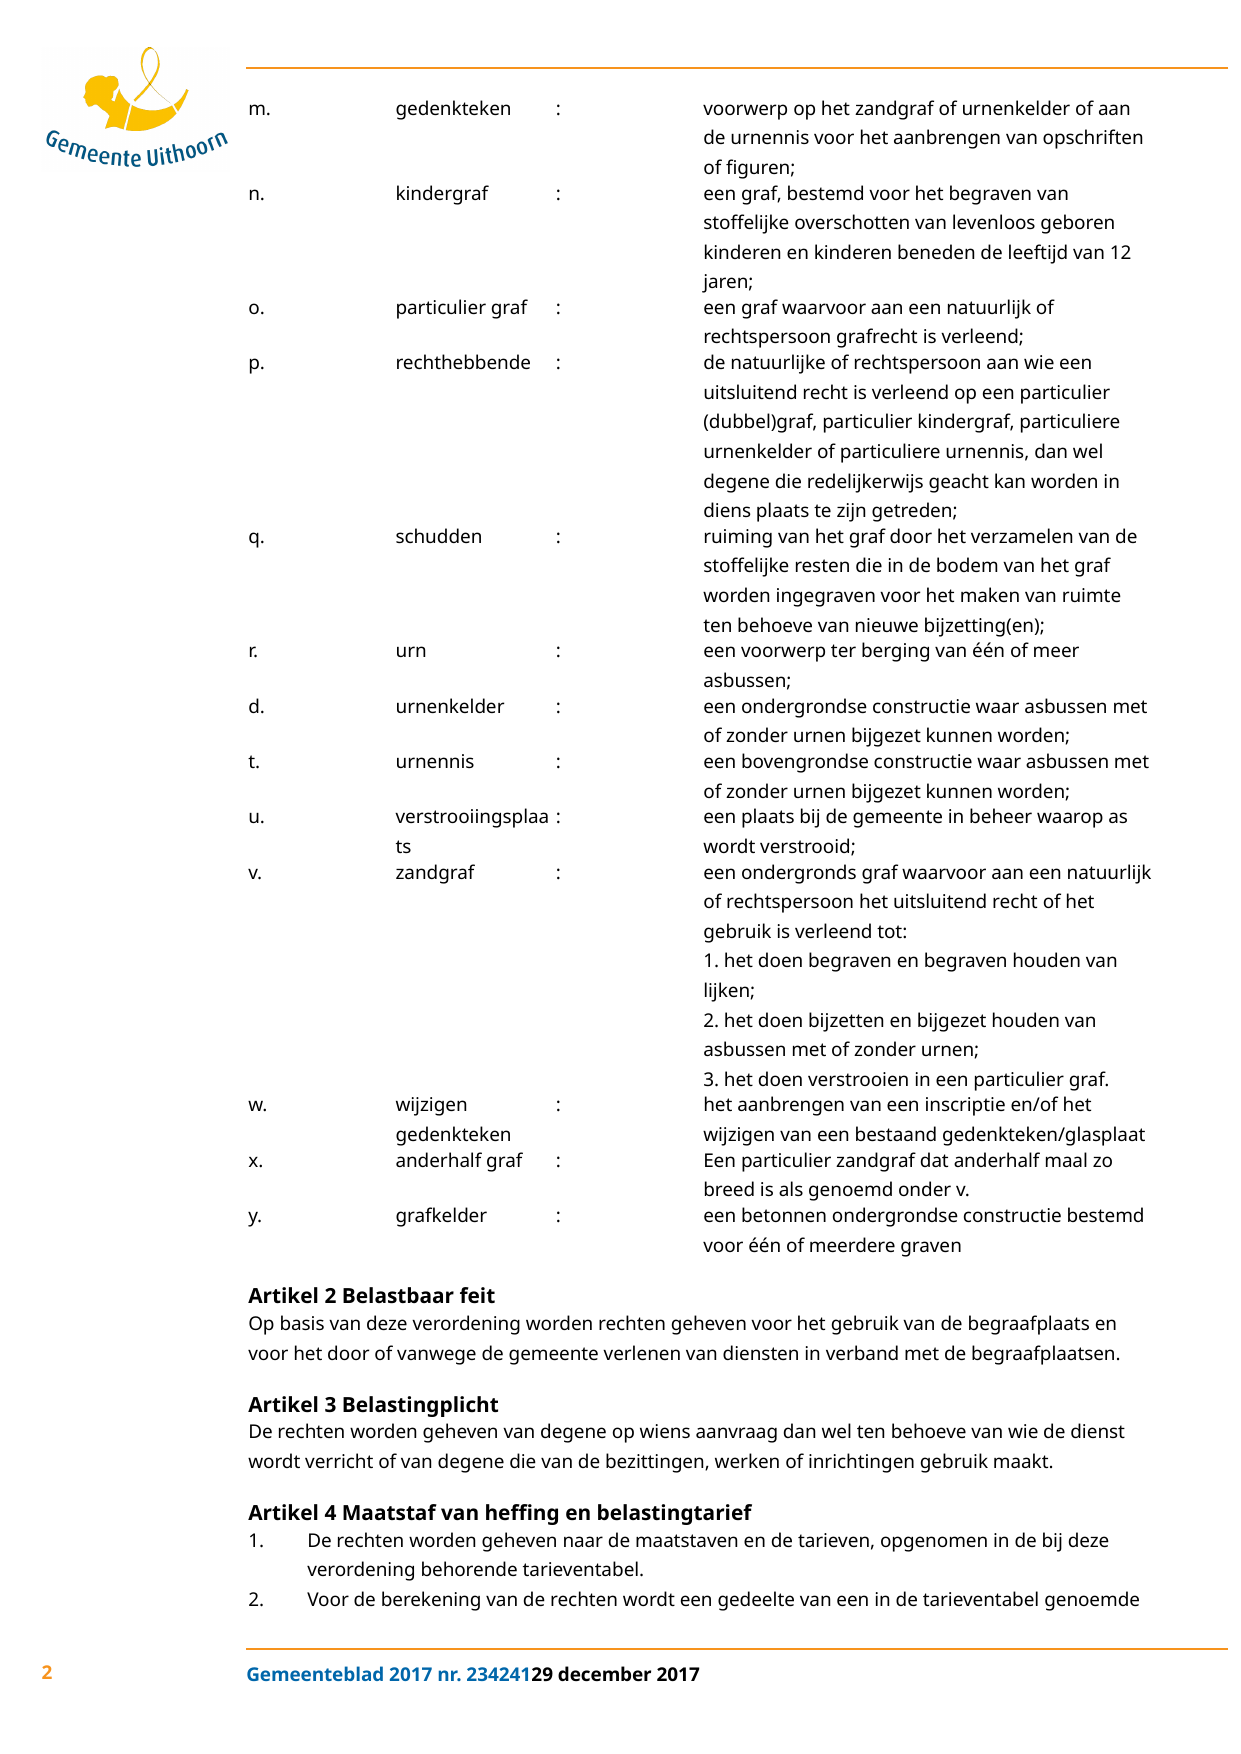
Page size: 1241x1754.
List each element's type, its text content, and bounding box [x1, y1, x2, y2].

table_cell een graf waarvoor aan een natuurlijk of rechtspersoon grafrecht is verleend; [703, 294, 1152, 349]
table_cell particulier graf [395, 294, 556, 349]
table_cell x. [248, 1147, 395, 1202]
table_cell y. [248, 1202, 395, 1258]
table_cell urnennis [395, 748, 556, 803]
table_cell : [556, 748, 703, 803]
table_cell : [556, 1147, 703, 1202]
table_cell : [556, 180, 703, 294]
table_cell een voorwerp ter berging van één of meer asbussen; [703, 638, 1152, 693]
table_cell w. [248, 1092, 395, 1147]
text Artikel 4 Maatstaf van heffing en belastingtarief [248, 1498, 1152, 1527]
table_cell rechthebbende [395, 350, 556, 523]
table_cell een bovengrondse constructie waar asbussen met of zonder urnen bijgezet kunnen worden; [703, 748, 1152, 803]
text Artikel 2 Belastbaar feit [248, 1282, 1152, 1310]
table_cell ruiming van het graf door het verzamelen van de stoffelijke resten die in de bodem van het graf worden ingegraven voor het maken van ruimte ten behoeve van nieuwe bijzetting(en); [703, 523, 1152, 638]
table_cell p. [248, 350, 395, 523]
table_cell d. [248, 693, 395, 748]
list Voor de berekening van de rechten wordt een gedeelte van een in de tarieventabel genoemde [248, 1586, 1152, 1612]
table_cell : [556, 350, 703, 523]
text Op basis van deze verordening worden rechten geheven voor het gebruik van de begraafplaats en voor het door of vanwege de gemeente verlenen van diensten in verband met de begraafplaatsen. [248, 1310, 1152, 1365]
table_cell : [556, 1202, 703, 1258]
table_cell urn [395, 638, 556, 693]
table_cell : [556, 294, 703, 349]
table_cell anderhalf graf [395, 1147, 556, 1202]
table_cell urnenkelder [395, 693, 556, 748]
table_cell zandgraf [395, 859, 556, 1092]
text De rechten worden geheven van degene op wiens aanvraag dan wel ten behoeve van wie de dienst wordt verricht of van degene die van de bezittingen, werken of inrichtingen gebruik maakt. [248, 1418, 1152, 1474]
table_cell m. [248, 95, 395, 180]
table_cell : [556, 859, 703, 1092]
table_cell de natuurlijke of rechtspersoon aan wie een uitsluitend recht is verleend op een particulier (dubbel)graf, particulier kindergraf, particuliere urnenkelder of particuliere urnennis, dan wel degene die redelijkerwijs geacht kan worden in diens plaats te zijn getreden; [703, 350, 1152, 523]
picture [41, 47, 231, 172]
table_cell een betonnen ondergrondse constructie bestemd voor één of meerdere graven [703, 1202, 1152, 1258]
table_cell een plaats bij de gemeente in beheer waarop as wordt verstrooid; [703, 804, 1152, 859]
table_cell schudden [395, 523, 556, 638]
table_cell wijzigen gedenkteken [395, 1092, 556, 1147]
table_cell een ondergronds graf waarvoor aan een natuurlijk of rechtspersoon het uitsluitend recht of het gebruik is verleend tot: 1. het doen begraven en begraven houden van lijken; 2. het doen bijzetten en bijgezet houden van asbussen met of zonder urnen; 3. het doen verstrooien in een particulier graf. [703, 859, 1152, 1092]
text Artikel 3 Belastingplicht [248, 1390, 1152, 1418]
table_cell : [556, 1092, 703, 1147]
table_cell : [556, 523, 703, 638]
table_cell voorwerp op het zandgraf of urnenkelder of aan de urnennis voor het aanbrengen van opschriften of figuren; [703, 95, 1152, 180]
table_cell n. [248, 180, 395, 294]
table_cell q. [248, 523, 395, 638]
table_cell een ondergrondse constructie waar asbussen met of zonder urnen bijgezet kunnen worden; [703, 693, 1152, 748]
table_cell : [556, 804, 703, 859]
table_cell gedenkteken [395, 95, 556, 180]
table_cell u. [248, 804, 395, 859]
table_cell een graf, bestemd voor het begraven van stoffelijke overschotten van levenloos geboren kinderen en kinderen beneden de leeftijd van 12 jaren; [703, 180, 1152, 294]
table_cell o. [248, 294, 395, 349]
table_cell : [556, 693, 703, 748]
table_cell r. [248, 638, 395, 693]
table_cell : [556, 638, 703, 693]
table_cell v. [248, 859, 395, 1092]
table_cell t. [248, 748, 395, 803]
table_cell : [556, 95, 703, 180]
list De rechten worden geheven naar de maatstaven en de tarieven, opgenomen in de bij deze verordening behorende tarieventabel. [248, 1527, 1152, 1582]
table_cell kindergraf [395, 180, 556, 294]
table_cell het aanbrengen van een inscriptie en/of het wijzigen van een bestaand gedenkteken/glasplaat [703, 1092, 1152, 1147]
table_cell verstrooiingsplaats [395, 804, 556, 859]
table_cell Een particulier zandgraf dat anderhalf maal zo breed is als genoemd onder v. [703, 1147, 1152, 1202]
table_cell grafkelder [395, 1202, 556, 1258]
